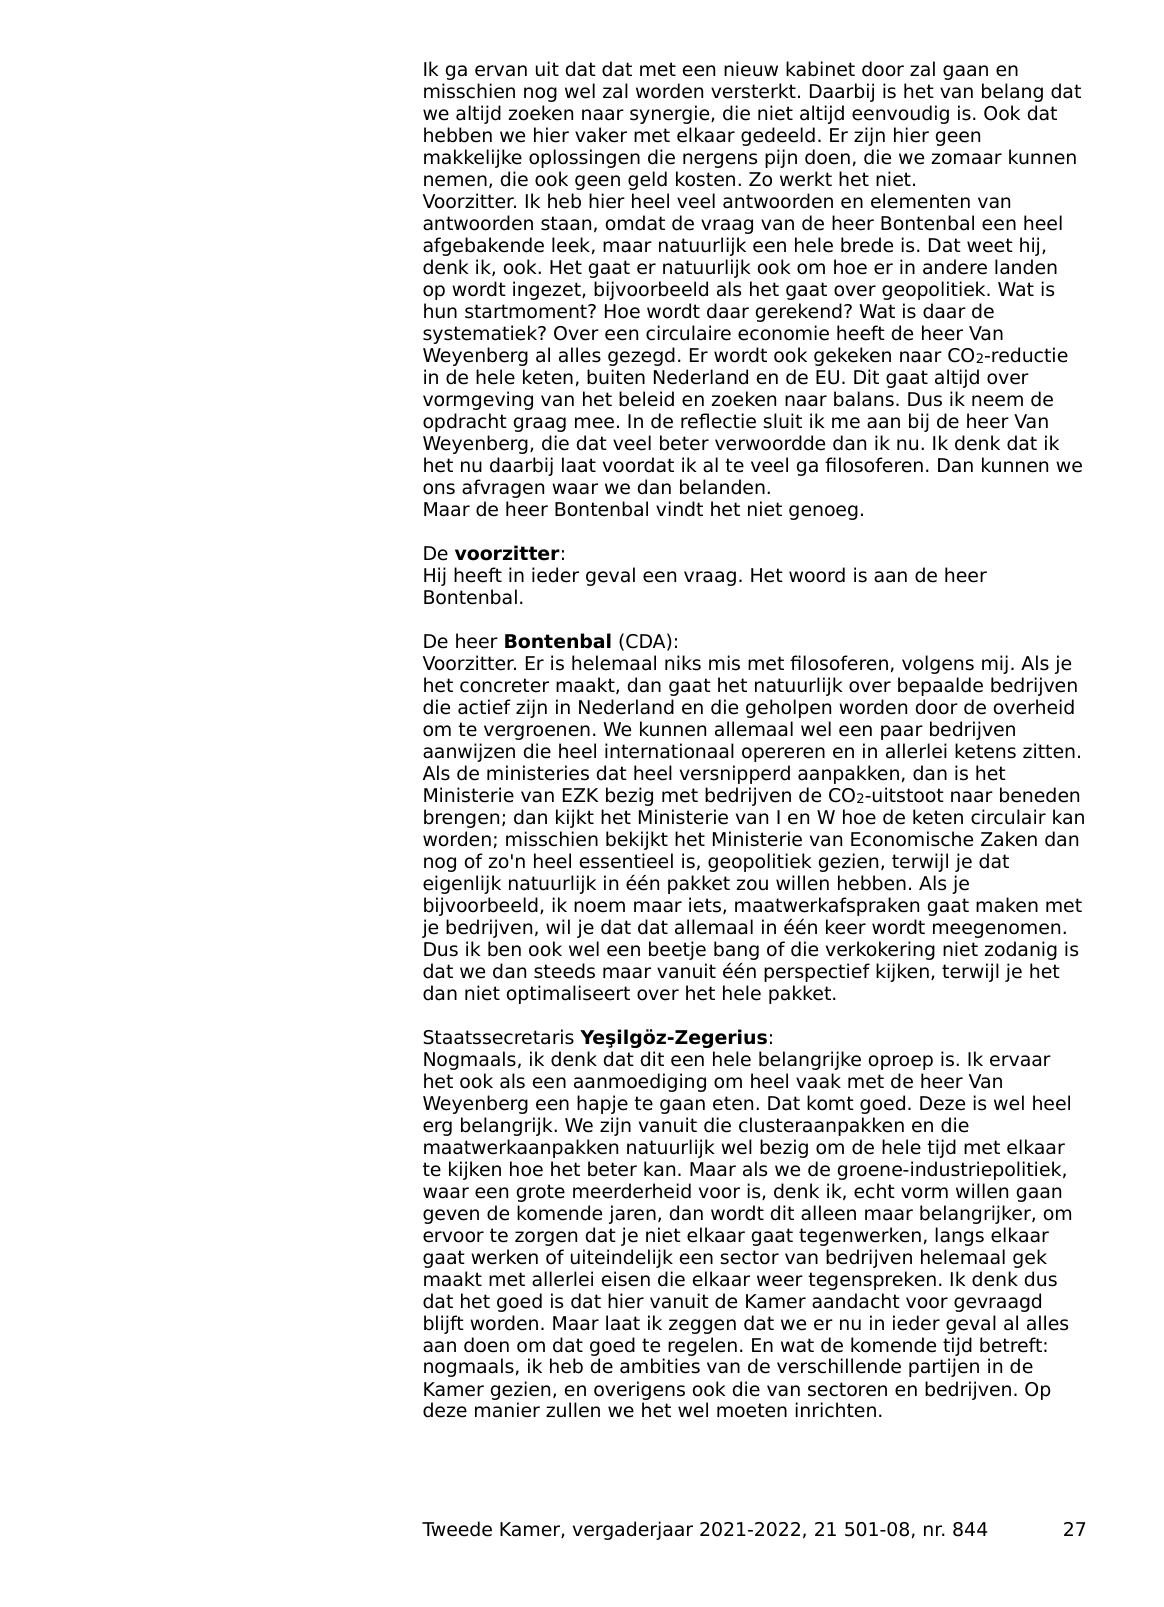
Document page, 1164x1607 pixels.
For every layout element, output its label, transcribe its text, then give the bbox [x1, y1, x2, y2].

text De heer Bontenbal (CDA): [422, 631, 1087, 653]
text Maar de heer Bontenbal vindt het niet genoeg. [422, 499, 1087, 521]
text Nogmaals, ik denk dat dit een hele belangrijke oproep is. Ik ervaar het ook als een aanmoediging om heel vaak met de heer Van Weyenberg een hapje te gaan eten. Dat komt goed. Deze is wel heel erg belangrijk. We zijn vanuit die clusteraanpakken en die maatwerkaanpakken natuurlijk wel bezig om de hele tijd met elkaar te kijken hoe het beter kan. Maar als we de groene-industriepolitiek, waar een grote meerderheid voor is, denk ik, echt vorm willen gaan geven de komende jaren, dan wordt dit alleen maar belangrijker, om ervoor te zorgen dat je niet elkaar gaat tegenwerken, langs elkaar gaat werken of uiteindelijk een sector van bedrijven helemaal gek maakt met allerlei eisen die elkaar weer tegenspreken. Ik denk dus dat het goed is dat hier vanuit de Kamer aandacht voor gevraagd blijft worden. Maar laat ik zeggen dat we er nu in ieder geval al alles aan doen om dat goed te regelen. En wat de komende tijd betreft: nogmaals, ik heb de ambities van de verschillende partijen in de Kamer gezien, en overigens ook die van sectoren en bedrijven. Op deze manier zullen we het wel moeten inrichten. [422, 1049, 1087, 1422]
text Voorzitter. Ik heb hier heel veel antwoorden en elementen van antwoorden staan, omdat de vraag van de heer Bontenbal een heel afgebakende leek, maar natuurlijk een hele brede is. Dat weet hij, denk ik, ook. Het gaat er natuurlijk ook om hoe er in andere landen op wordt ingezet, bijvoorbeeld als het gaat over geopolitiek. Wat is hun startmoment? Hoe wordt daar gerekend? Wat is daar de systematiek? Over een circulaire economie heeft de heer Van Weyenberg al alles gezegd. Er wordt ook gekeken naar CO2-reductie in de hele keten, buiten Nederland en de EU. Dit gaat altijd over vormgeving van het beleid en zoeken naar balans. Dus ik neem de opdracht graag mee. In de reflectie sluit ik me aan bij de heer Van Weyenberg, die dat veel beter verwoordde dan ik nu. Ik denk dat ik het nu daarbij laat voordat ik al te veel ga filosoferen. Dan kunnen we ons afvragen waar we dan belanden. [422, 191, 1087, 499]
text Staatssecretaris Yeşilgöz-Zegerius: [422, 1027, 1087, 1049]
text Hij heeft in ieder geval een vraag. Het woord is aan de heer Bontenbal. [422, 565, 1087, 609]
text Ik ga ervan uit dat dat met een nieuw kabinet door zal gaan en misschien nog wel zal worden versterkt. Daarbij is het van belang dat we altijd zoeken naar synergie, die niet altijd eenvoudig is. Ook dat hebben we hier vaker met elkaar gedeeld. Er zijn hier geen makkelijke oplossingen die nergens pijn doen, die we zomaar kunnen nemen, die ook geen geld kosten. Zo werkt het niet. [422, 59, 1087, 191]
text Voorzitter. Er is helemaal niks mis met filosoferen, volgens mij. Als je het concreter maakt, dan gaat het natuurlijk over bepaalde bedrijven die actief zijn in Nederland en die geholpen worden door de overheid om te vergroenen. We kunnen allemaal wel een paar bedrijven aanwijzen die heel internationaal opereren en in allerlei ketens zitten. Als de ministeries dat heel versnipperd aanpakken, dan is het Ministerie van EZK bezig met bedrijven de CO2-uitstoot naar beneden brengen; dan kijkt het Ministerie van I en W hoe de keten circulair kan worden; misschien bekijkt het Ministerie van Economische Zaken dan nog of zo'n heel essentieel is, geopolitiek gezien, terwijl je dat eigenlijk natuurlijk in één pakket zou willen hebben. Als je bijvoorbeeld, ik noem maar iets, maatwerkafspraken gaat maken met je bedrijven, wil je dat dat allemaal in één keer wordt meegenomen. Dus ik ben ook wel een beetje bang of die verkokering niet zodanig is dat we dan steeds maar vanuit één perspectief kijken, terwijl je het dan niet optimaliseert over het hele pakket. [422, 653, 1087, 1004]
text De voorzitter: [422, 543, 1087, 565]
